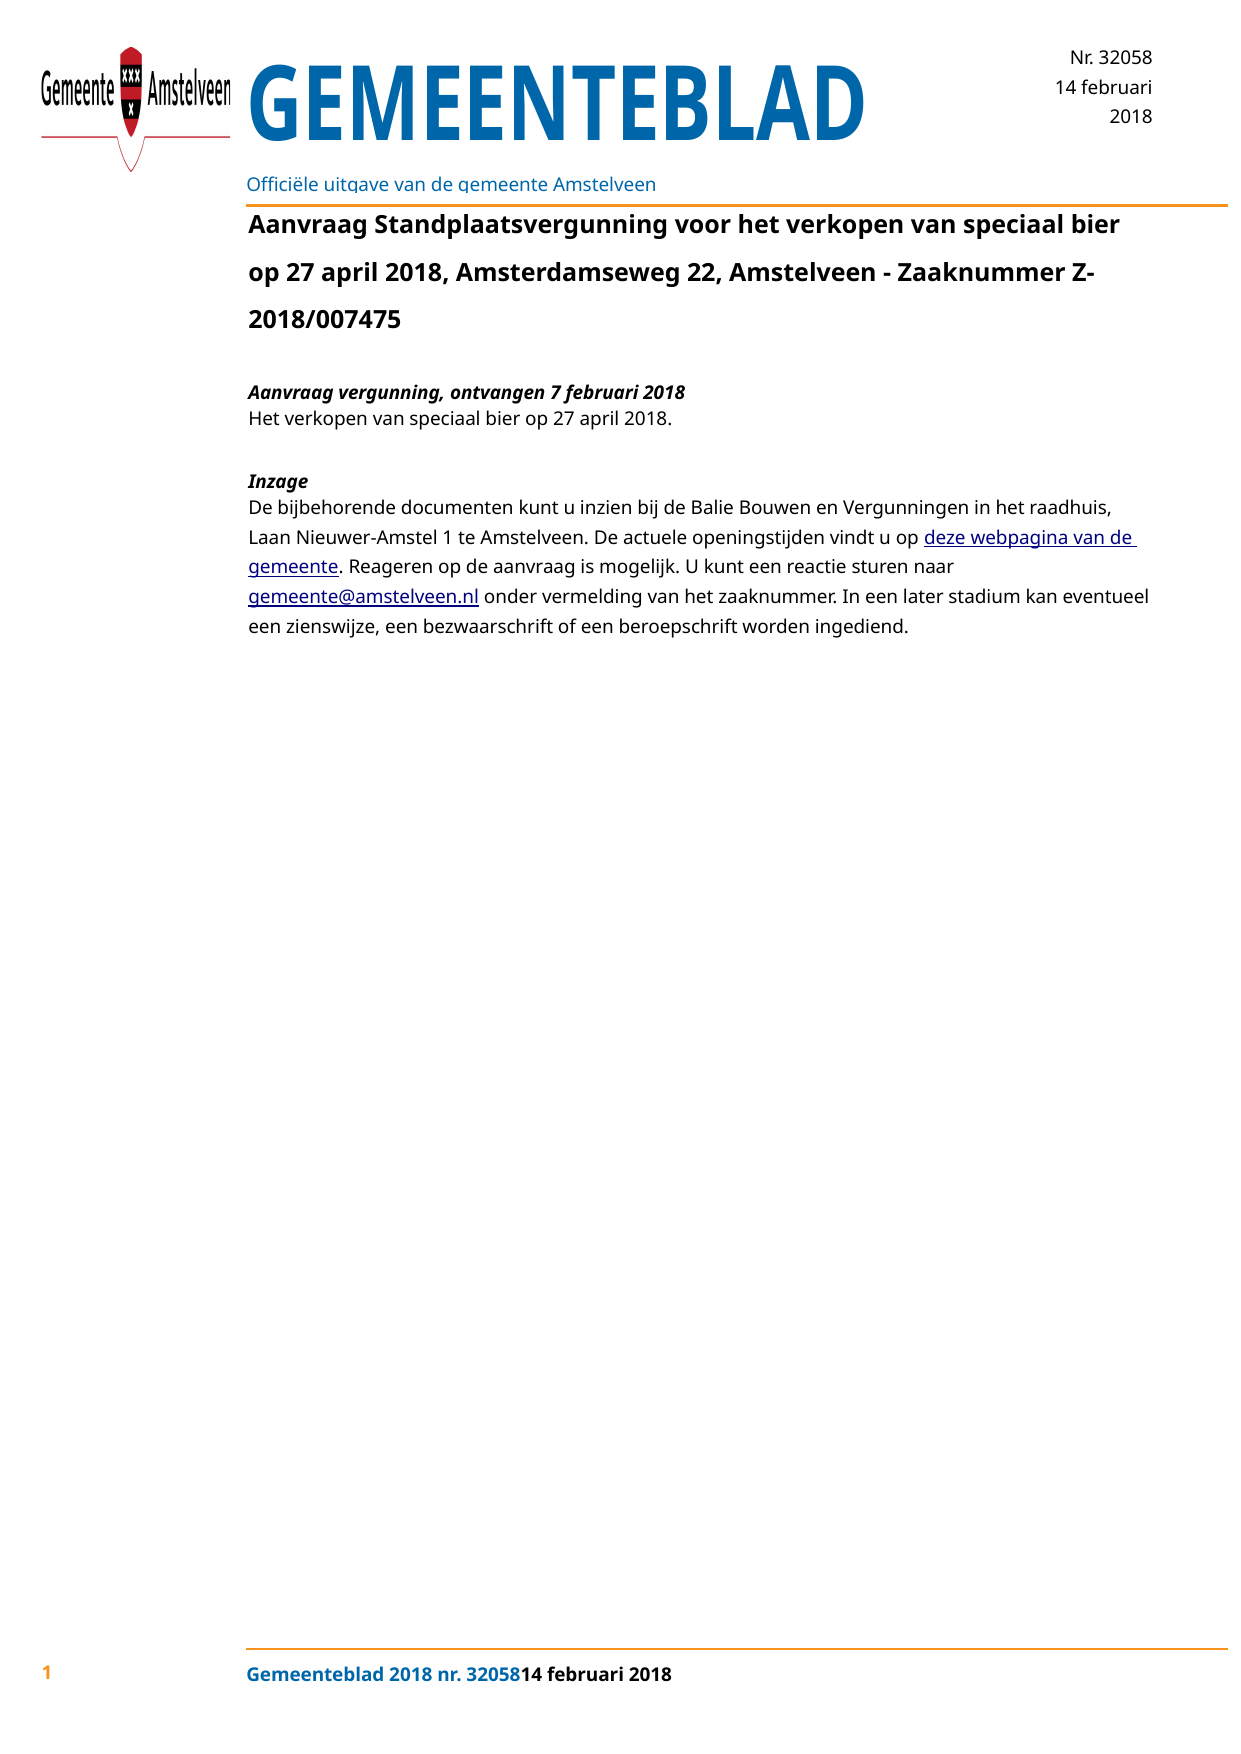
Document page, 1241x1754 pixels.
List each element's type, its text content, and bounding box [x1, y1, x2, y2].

text Aanvraag vergunning, ontvangen 7 februari 2018 [248, 379, 1152, 405]
text Het verkopen van speciaal bier op 27 april 2018. [248, 405, 1152, 431]
text Inzage [248, 469, 1152, 494]
picture [41, 47, 231, 172]
text De bijbehorende documenten kunt u inzien bij de Balie Bouwen en Vergunningen in het raadhuis, Laan Nieuwer-Amstel 1 te Amstelveen. De actuele openingstijden vindt u op deze webpagina van de gemeente. Reageren op de aanvraag is mogelijk. U kunt een reactie sturen naar gemeente@amstelveen.nl onder vermelding van het zaaknummer. In een later stadium kan eventueel een zienswijze, een bezwaarschrift of een beroepschrift worden ingediend. [248, 494, 1152, 638]
text Aanvraag Standplaatsvergunning voor het verkopen van speciaal bier op 27 april 2018, Amsterdamseweg 22, Amstelveen - Zaaknummer Z-2018/007475 [248, 207, 1152, 336]
